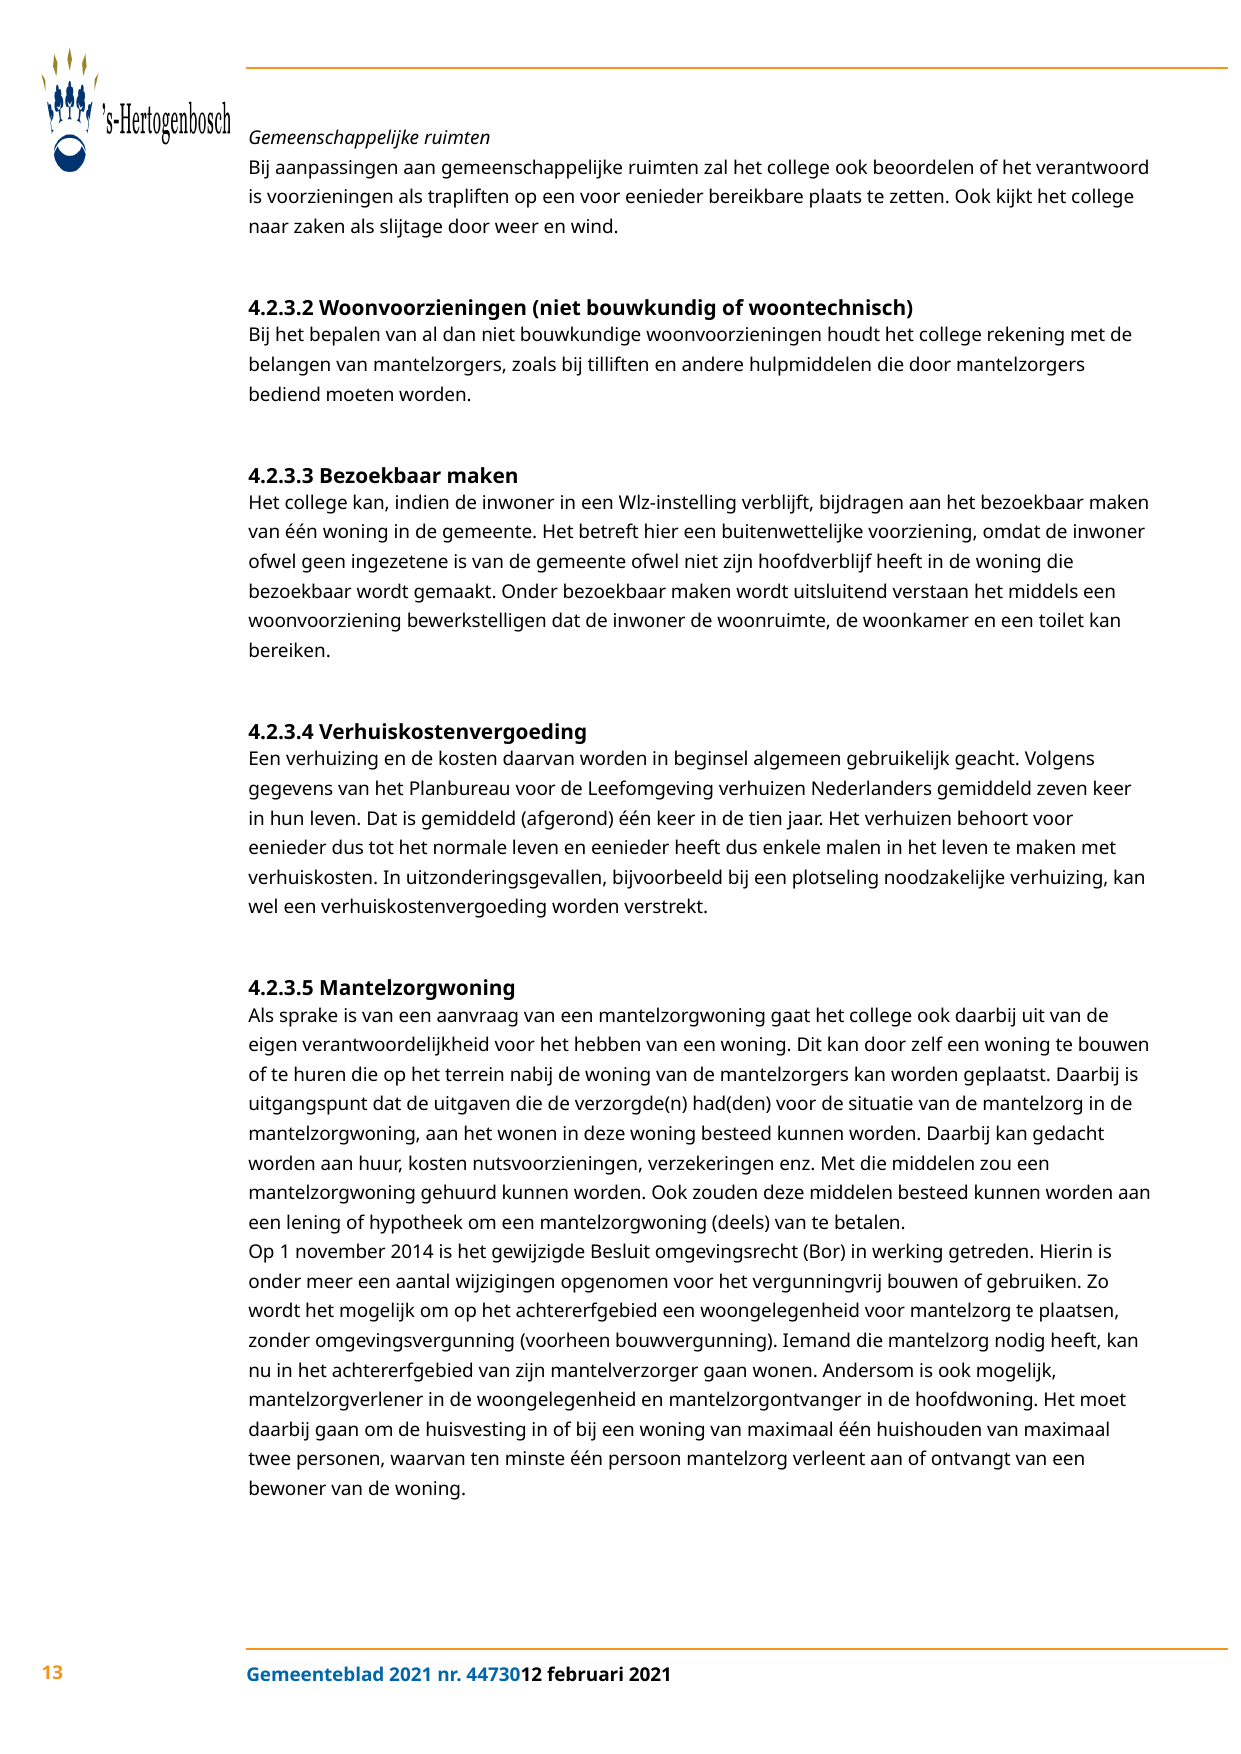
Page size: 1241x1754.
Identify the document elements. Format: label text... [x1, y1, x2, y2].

picture [41, 47, 231, 172]
text 4.2.3.4 Verhuiskostenvergoeding [248, 717, 1152, 746]
text Een verhuizing en de kosten daarvan worden in beginsel algemeen gebruikelijk geacht. Volgens gegevens van het Planbureau voor de Leefomgeving verhuizen Nederlanders gemiddeld zeven keer in hun leven. Dat is gemiddeld (afgerond) één keer in de tien jaar. Het verhuizen behoort voor eenieder dus tot het normale leven en eenieder heeft dus enkele malen in het leven te maken met verhuiskosten. In uitzonderingsgevallen, bijvoorbeeld bij een plotseling noodzakelijke verhuizing, kan wel een verhuiskostenvergoeding worden verstrekt. [248, 746, 1152, 919]
text Bij het bepalen van al dan niet bouwkundige woonvoorzieningen houdt het college rekening met de belangen van mantelzorgers, zoals bij tilliften en andere hulpmiddelen die door mantelzorgers bediend moeten worden. [248, 322, 1152, 406]
text Het college kan, indien de inwoner in een Wlz-instelling verblijft, bijdragen aan het bezoekbaar maken van één woning in de gemeente. Het betreft hier een buitenwettelijke voorziening, omdat de inwoner ofwel geen ingezetene is van de gemeente ofwel niet zijn hoofdverblijf heeft in de woning die bezoekbaar wordt gemaakt. Onder bezoekbaar maken wordt uitsluitend verstaan het middels een woonvoorziening bewerkstelligen dat de inwoner de woonruimte, de woonkamer en een toilet kan bereiken. [248, 489, 1152, 663]
text Bij aanpassingen aan gemeenschappelijke ruimten zal het college ook beoordelen of het verantwoord is voorzieningen als trapliften op een voor eenieder bereikbare plaats te zetten. Ook kijkt het college naar zaken als slijtage door weer en wind. [248, 154, 1152, 239]
text Als sprake is van een aanvraag van een mantelzorgwoning gaat het college ook daarbij uit van de eigen verantwoordelijkheid voor het hebben van een woning. Dit kan door zelf een woning te bouwen of te huren die op het terrein nabij de woning van de mantelzorgers kan worden geplaatst. Daarbij is uitgangspunt dat de uitgaven die de verzorgde(n) had(den) voor de situatie van de mantelzorg in de mantelzorgwoning, aan het wonen in deze woning besteed kunnen worden. Daarbij kan gedacht worden aan huur, kosten nutsvoorzieningen, verzekeringen enz. Met die middelen zou een mantelzorgwoning gehuurd kunnen worden. Ook zouden deze middelen besteed kunnen worden aan een lening of hypotheek om een mantelzorgwoning (deels) van te betalen. [248, 1002, 1152, 1235]
text Op 1 november 2014 is het gewijzigde Besluit omgevingsrecht (Bor) in werking getreden. Hierin is onder meer een aantal wijzigingen opgenomen voor het vergunningvrij bouwen of gebruiken. Zo wordt het mogelijk om op het achtererfgebied een woongelegenheid voor mantelzorg te plaatsen, zonder omgevingsvergunning (voorheen bouwvergunning). Iemand die mantelzorg nodig heeft, kan nu in het achtererfgebied van zijn mantelverzorger gaan wonen. Andersom is ook mogelijk, mantelzorgverlener in de woongelegenheid en mantelzorgontvanger in de hoofdwoning. Het moet daarbij gaan om de huisvesting in of bij een woning van maximaal één huishouden van maximaal twee personen, waarvan ten minste één persoon mantelzorg verleent aan of ontvangt van een bewoner van de woning. [248, 1238, 1152, 1501]
text 4.2.3.2 Woonvoorzieningen (niet bouwkundig of woontechnisch) [248, 293, 1152, 322]
text 4.2.3.5 Mantelzorgwoning [248, 973, 1152, 1002]
text Gemeenschappelijke ruimten [248, 124, 1152, 150]
text 4.2.3.3 Bezoekbaar maken [248, 461, 1152, 489]
